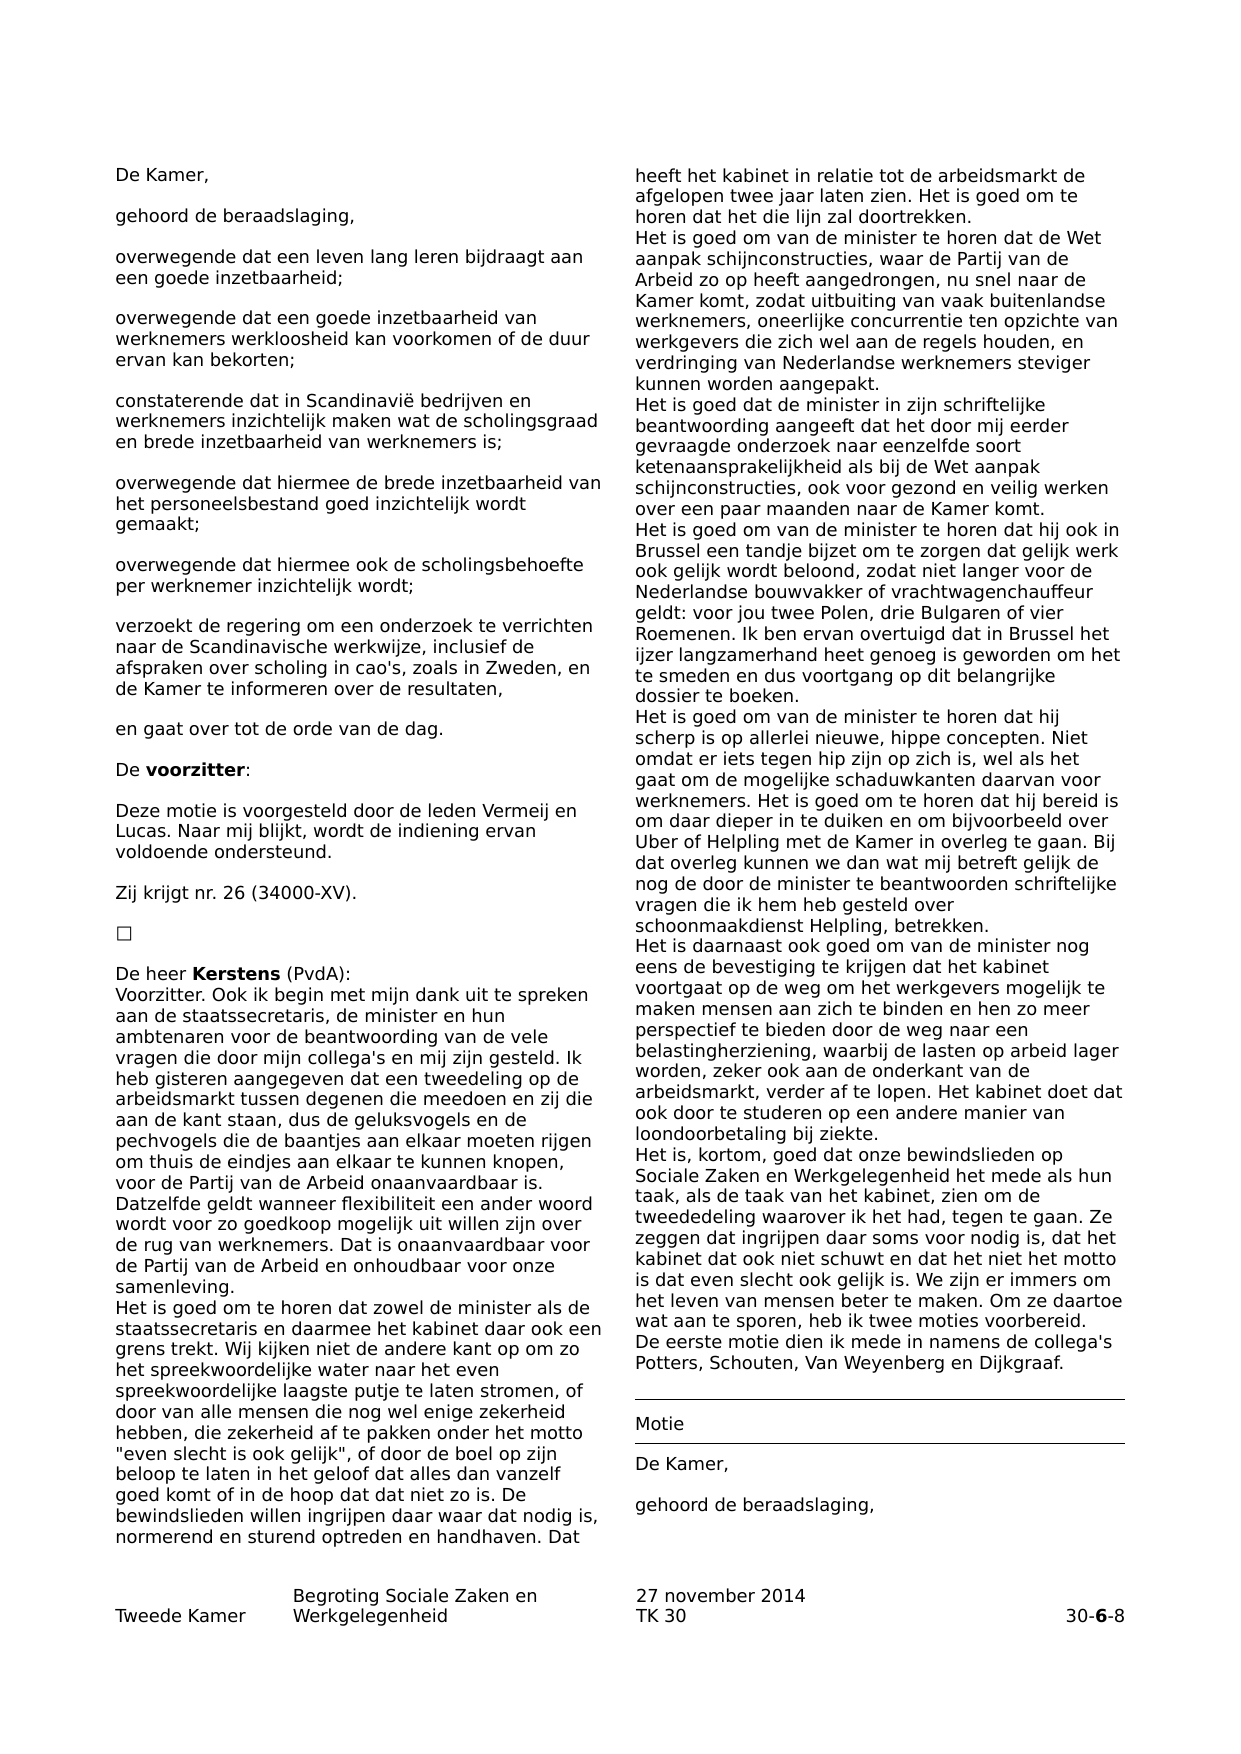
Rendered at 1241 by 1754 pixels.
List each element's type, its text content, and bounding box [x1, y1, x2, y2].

text ⬜ [115, 923, 605, 944]
text gehoord de beraadslaging, [115, 206, 605, 227]
text verzoekt de regering om een onderzoek te verrichten naar de Scandinavische werkwijze, inclusief de afspraken over scholing in cao's, zoals in Zweden, en de Kamer te informeren over de resultaten, [115, 616, 605, 699]
text constaterende dat in Scandinavië bedrijven en werknemers inzichtelijk maken wat de scholingsgraad en brede inzetbaarheid van werknemers is; [115, 390, 605, 453]
text Het is goed om van de minister te horen dat de Wet aanpak schijnconstructies, waar de Partij van de Arbeid zo op heeft aangedrongen, nu snel naar de Kamer komt, zodat uitbuiting van vaak buitenlandse werknemers, oneerlijke concurrentie ten opzichte van werkgevers die zich wel aan de regels houden, en verdringing van Nederlandse werknemers steviger kunnen worden aangepakt. [635, 228, 1125, 394]
text overwegende dat hiermee ook de scholingsbehoefte per werknemer inzichtelijk wordt; [115, 555, 605, 596]
text De Kamer, [635, 1454, 1125, 1475]
text Het is goed om te horen dat zowel de minister als de staatssecretaris en daarmee het kabinet daar ook een grens trekt. Wij kijken niet de andere kant op om zo het spreekwoordelijke water naar het even spreekwoordelijke laagste putje te laten stromen, of door van alle mensen die nog wel enige zekerheid hebben, die zekerheid af te pakken onder het motto "even slecht is ook gelijk", of door de boel op zijn beloop te laten in het geloof dat alles dan vanzelf goed komt of in de hoop dat dat niet zo is. De bewindslieden willen ingrijpen daar waar dat nodig is, normerend en sturend optreden en handhaven. Dat [115, 1297, 605, 1547]
text en gaat over tot de orde van de dag. [115, 719, 605, 740]
text heeft het kabinet in relatie tot de arbeidsmarkt de afgelopen twee jaar laten zien. Het is goed om te horen dat het die lijn zal doortrekken. [635, 165, 1125, 228]
text De heer Kerstens (PvdA): [115, 964, 605, 985]
text De voorzitter: [115, 760, 605, 781]
text overwegende dat een leven lang leren bijdraagt aan een goede inzetbaarheid; [115, 247, 605, 288]
text Het is, kortom, goed dat onze bewindslieden op Sociale Zaken en Werkgelegenheid het mede als hun taak, als de taak van het kabinet, zien om de tweededeling waarover ik het had, tegen te gaan. Ze zeggen dat ingrijpen daar soms voor nodig is, dat het kabinet dat ook niet schuwt en dat het niet het motto is dat even slecht ook gelijk is. We zijn er immers om het leven van mensen beter te maken. Om ze daartoe wat aan te sporen, heb ik twee moties voorbereid. [635, 1144, 1125, 1332]
text Het is goed om van de minister te horen dat hij scherp is op allerlei nieuwe, hippe concepten. Niet omdat er iets tegen hip zijn op zich is, wel als het gaat om de mogelijke schaduwkanten daarvan voor werknemers. Het is goed om te horen dat hij bereid is om daar dieper in te duiken en om bijvoorbeeld over Uber of Helpling met de Kamer in overleg te gaan. Bij dat overleg kunnen we dan wat mij betreft gelijk de nog de door de minister te beantwoorden schriftelijke vragen die ik hem heb gesteld over schoonmaakdienst Helpling, betrekken. [635, 707, 1125, 936]
text overwegende dat een goede inzetbaarheid van werknemers werkloosheid kan voorkomen of de duur ervan kan bekorten; [115, 308, 605, 370]
text De Kamer, [115, 165, 605, 186]
text Het is goed dat de minister in zijn schriftelijke beantwoording aangeeft dat het door mij eerder gevraagde onderzoek naar eenzelfde soort ketenaansprakelijkheid als bij de Wet aanpak schijnconstructies, ook voor gezond en veilig werken over een paar maanden naar de Kamer komt. [635, 394, 1125, 519]
text Voorzitter. Ook ik begin met mijn dank uit te spreken aan de staatssecretaris, de minister en hun ambtenaren voor de beantwoording van de vele vragen die door mijn collega's en mij zijn gesteld. Ik heb gisteren aangegeven dat een tweedeling op de arbeidsmarkt tussen degenen die meedoen en zij die aan de kant staan, dus de geluksvogels en de pechvogels die de baantjes aan elkaar moeten rijgen om thuis de eindjes aan elkaar te kunnen knopen, voor de Partij van de Arbeid onaanvaardbaar is. Datzelfde geldt wanneer flexibiliteit een ander woord wordt voor zo goedkoop mogelijk uit willen zijn over de rug van werknemers. Dat is onaanvaardbaar voor de Partij van de Arbeid en onhoudbaar voor onze samenleving. [115, 985, 605, 1297]
text overwegende dat hiermee de brede inzetbaarheid van het personeelsbestand goed inzichtelijk wordt gemaakt; [115, 473, 605, 535]
text gehoord de beraadslaging, [635, 1495, 1125, 1516]
text De eerste motie dien ik mede in namens de collega's Potters, Schouten, Van Weyenberg en Dijkgraaf. [635, 1332, 1125, 1374]
text Motie [635, 1413, 1125, 1434]
text Deze motie is voorgesteld door de leden Vermeij en Lucas. Naar mij blijkt, wordt de indiening ervan voldoende ondersteund. [115, 801, 605, 863]
text Zij krijgt nr. 26 (34000-XV). [115, 883, 605, 903]
text Het is daarnaast ook goed om van de minister nog eens de bevestiging te krijgen dat het kabinet voortgaat op de weg om het werkgevers mogelijk te maken mensen aan zich te binden en hen zo meer perspectief te bieden door de weg naar een belastingherziening, waarbij de lasten op arbeid lager worden, zeker ook aan de onderkant van de arbeidsmarkt, verder af te lopen. Het kabinet doet dat ook door te studeren op een andere manier van loondoorbetaling bij ziekte. [635, 936, 1125, 1144]
text Het is goed om van de minister te horen dat hij ook in Brussel een tandje bijzet om te zorgen dat gelijk werk ook gelijk wordt beloond, zodat niet langer voor de Nederlandse bouwvakker of vrachtwagenchauffeur geldt: voor jou twee Polen, drie Bulgaren of vier Roemenen. Ik ben ervan overtuigd dat in Brussel het ijzer langzamerhand heet genoeg is geworden om het te smeden en dus voortgang op dit belangrijke dossier te boeken. [635, 519, 1125, 707]
